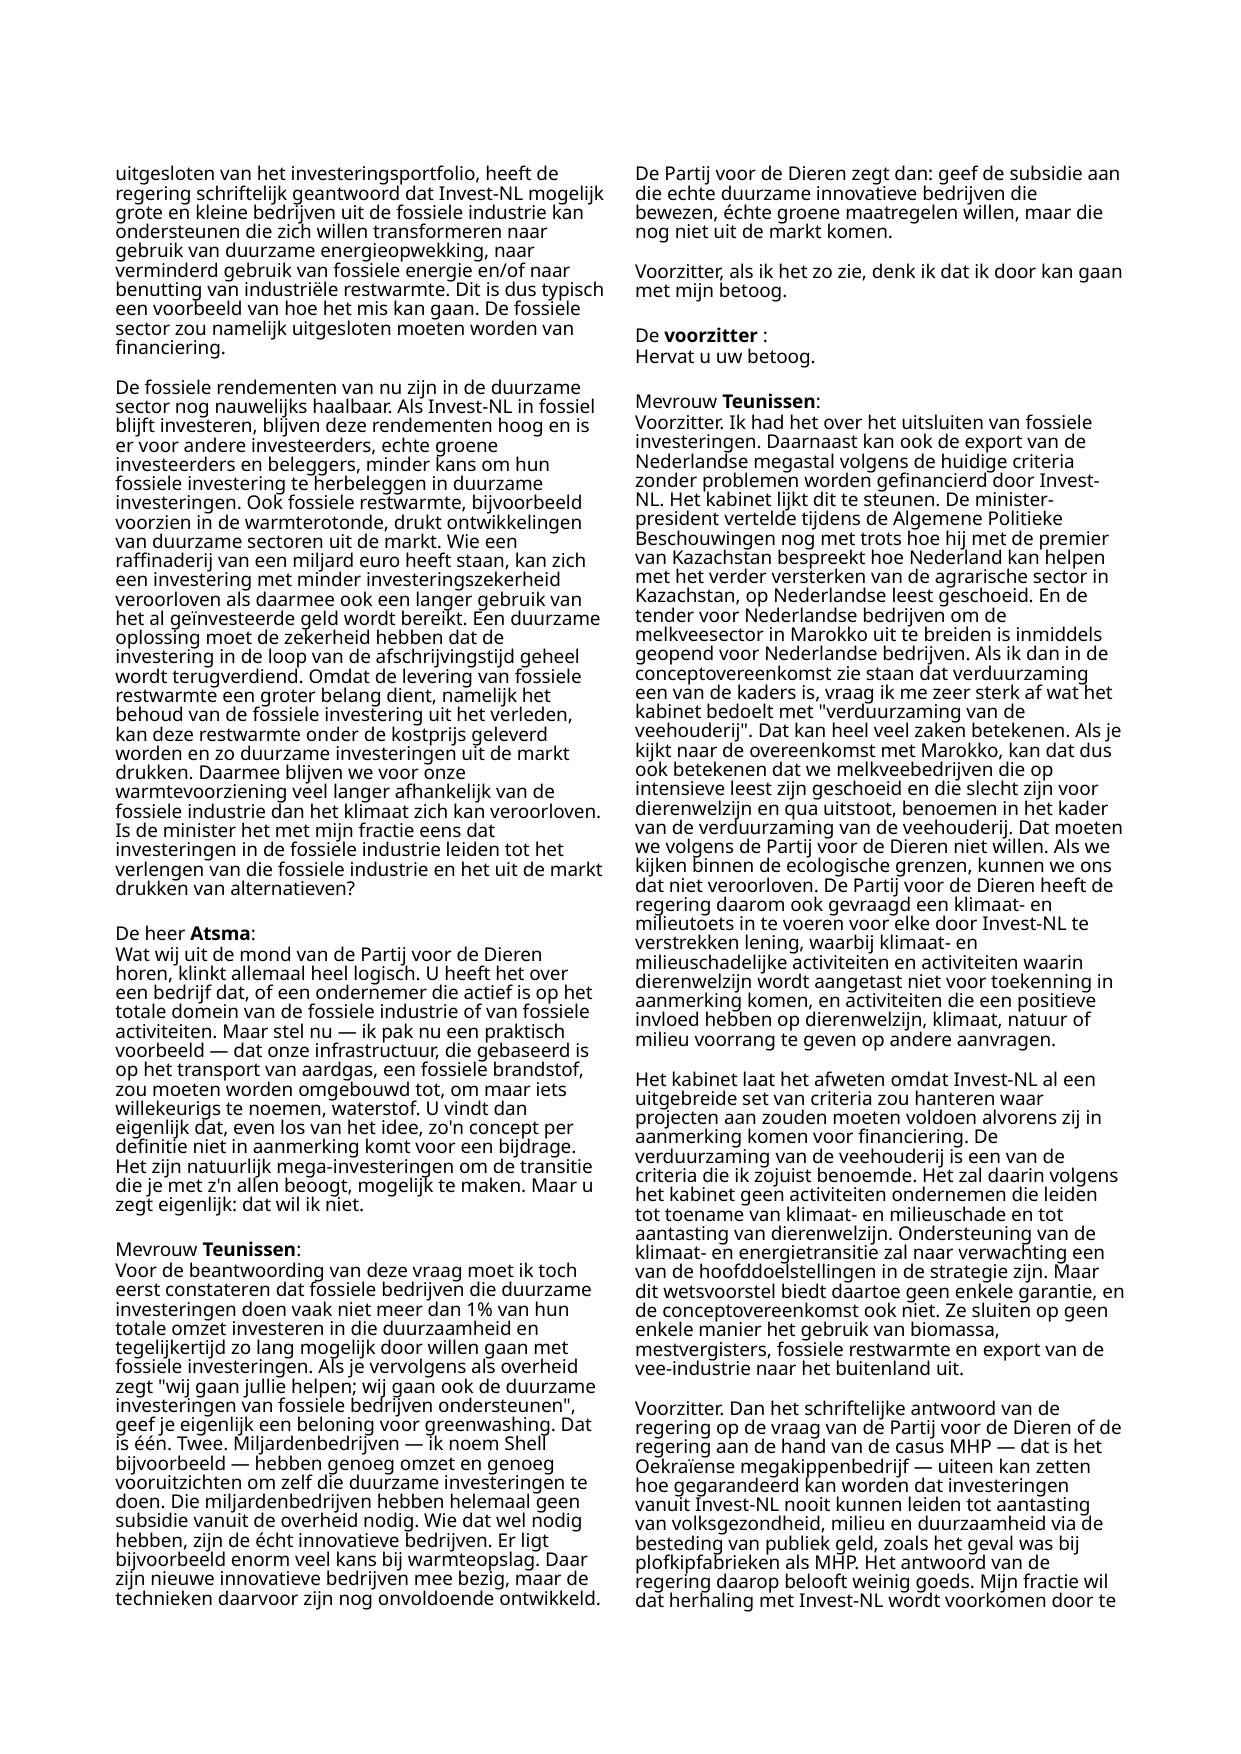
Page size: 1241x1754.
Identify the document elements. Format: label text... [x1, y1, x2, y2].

text De fossiele rendementen van nu zijn in de duurzame sector nog nauwelijks haalbaar. Als Invest-NL in fossiel blijft investeren, blijven deze rendementen hoog en is er voor andere investeerders, echte groene investeerders en beleggers, minder kans om hun fossiele investering te herbeleggen in duurzame investeringen. Ook fossiele restwarmte, bijvoorbeeld voorzien in de warmterotonde, drukt ontwikkelingen van duurzame sectoren uit de markt. Wie een raffinaderij van een miljard euro heeft staan, kan zich een investering met minder investeringszekerheid veroorloven als daarmee ook een langer gebruik van het al geïnvesteerde geld wordt bereikt. Een duurzame oplossing moet de zekerheid hebben dat de investering in de loop van de afschrijvingstijd geheel wordt terugverdiend. Omdat de levering van fossiele restwarmte een groter belang dient, namelijk het behoud van de fossiele investering uit het verleden, kan deze restwarmte onder de kostprijs geleverd worden en zo duurzame investeringen uit de markt drukken. Daarmee blijven we voor onze warmtevoorziening veel langer afhankelijk van de fossiele industrie dan het klimaat zich kan veroorloven. Is de minister het met mijn fractie eens dat investeringen in de fossiele industrie leiden tot het verlengen van die fossiele industrie en het uit de markt drukken van alternatieven? [115, 379, 605, 899]
text Het kabinet laat het afweten omdat Invest-NL al een uitgebreide set van criteria zou hanteren waar projecten aan zouden moeten voldoen alvorens zij in aanmerking komen voor financiering. De verduurzaming van de veehouderij is een van de criteria die ik zojuist benoemde. Het zal daarin volgens het kabinet geen activiteiten ondernemen die leiden tot toename van klimaat- en milieuschade en tot aantasting van dierenwelzijn. Ondersteuning van de klimaat- en energietransitie zal naar verwachting een van de hoofddoelstellingen in de strategie zijn. Maar dit wetsvoorstel biedt daartoe geen enkele garantie, en de conceptovereenkomst ook niet. Ze sluiten op geen enkele manier het gebruik van biomassa, mestvergisters, fossiele restwarmte en export van de vee-industrie naar het buitenland uit. [635, 1071, 1125, 1379]
text De voorzitter : [635, 322, 1125, 348]
text Voorzitter. Dan het schriftelijke antwoord van de regering op de vraag van de Partij voor de Dieren of de regering aan de hand van de casus MHP — dat is het Oekraïense megakippenbedrijf — uiteen kan zetten hoe gegarandeerd kan worden dat investeringen vanuit Invest-NL nooit kunnen leiden tot aantasting van volksgezondheid, milieu en duurzaamheid via de besteding van publiek geld, zoals het geval was bij plofkipfabrieken als MHP. Het antwoord van de regering daarop belooft weinig goeds. Mijn fractie wil dat herhaling met Invest-NL wordt voorkomen door te [635, 1400, 1125, 1612]
text Voor de beantwoording van deze vraag moet ik toch eerst constateren dat fossiele bedrijven die duurzame investeringen doen vaak niet meer dan 1% van hun totale omzet investeren in die duurzaamheid en tegelijkertijd zo lang mogelijk door willen gaan met fossiele investeringen. Als je vervolgens als overheid zegt "wij gaan jullie helpen; wij gaan ook de duurzame investeringen van fossiele bedrijven ondersteunen", geef je eigenlijk een beloning voor greenwashing. Dat is één. Twee. Miljardenbedrijven — ik noem Shell bijvoorbeeld — hebben genoeg omzet en genoeg vooruitzichten om zelf die duurzame investeringen te doen. Die miljardenbedrijven hebben helemaal geen subsidie vanuit de overheid nodig. Wie dat wel nodig hebben, zijn de écht innovatieve bedrijven. Er ligt bijvoorbeeld enorm veel kans bij warmteopslag. Daar zijn nieuwe innovatieve bedrijven mee bezig, maar de technieken daarvoor zijn nog onvoldoende ontwikkeld. [115, 1262, 605, 1609]
text De heer Atsma: [115, 920, 605, 946]
text Voorzitter, als ik het zo zie, denk ik dat ik door kan gaan met mijn betoog. [635, 263, 1125, 302]
text uitgesloten van het investeringsportfolio, heeft de regering schriftelijk geantwoord dat Invest-NL mogelijk grote en kleine bedrijven uit de fossiele industrie kan ondersteunen die zich willen transformeren naar gebruik van duurzame energieopwekking, naar verminderd gebruik van fossiele energie en/of naar benutting van industriële restwarmte. Dit is dus typisch een voorbeeld van hoe het mis kan gaan. De fossiele sector zou namelijk uitgesloten moeten worden van financiering. [115, 165, 605, 358]
text Mevrouw Teunissen: [115, 1236, 605, 1262]
text Hervat u uw betoog. [635, 348, 1125, 367]
text Voorzitter. Ik had het over het uitsluiten van fossiele investeringen. Daarnaast kan ook de export van de Nederlandse megastal volgens de huidige criteria zonder problemen worden gefinancierd door Invest-NL. Het kabinet lijkt dit te steunen. De minister-president vertelde tijdens de Algemene Politieke Beschouwingen nog met trots hoe hij met de premier van Kazachstan bespreekt hoe Nederland kan helpen met het verder versterken van de agrarische sector in Kazachstan, op Nederlandse leest geschoeid. En de tender voor Nederlandse bedrijven om de melkveesector in Marokko uit te breiden is inmiddels geopend voor Nederlandse bedrijven. Als ik dan in de conceptovereenkomst zie staan dat verduurzaming een van de kaders is, vraag ik me zeer sterk af wat het kabinet bedoelt met "verduurzaming van de veehouderij". Dat kan heel veel zaken betekenen. Als je kijkt naar de overeenkomst met Marokko, kan dat dus ook betekenen dat we melkveebedrijven die op intensieve leest zijn geschoeid en die slecht zijn voor dierenwelzijn en qua uitstoot, benoemen in het kader van de verduurzaming van de veehouderij. Dat moeten we volgens de Partij voor de Dieren niet willen. Als we kijken binnen de ecologische grenzen, kunnen we ons dat niet veroorloven. De Partij voor de Dieren heeft de regering daarom ook gevraagd een klimaat- en milieutoets in te voeren voor elke door Invest-NL te verstrekken lening, waarbij klimaat- en milieuschadelijke activiteiten en activiteiten waarin dierenwelzijn wordt aangetast niet voor toekenning in aanmerking komen, en activiteiten die een positieve invloed hebben op dierenwelzijn, klimaat, natuur of milieu voorrang te geven op andere aanvragen. [635, 414, 1125, 1050]
text De Partij voor de Dieren zegt dan: geef de subsidie aan die echte duurzame innovatieve bedrijven die bewezen, échte groene maatregelen willen, maar die nog niet uit de markt komen. [635, 165, 1125, 242]
text Wat wij uit de mond van de Partij voor de Dieren horen, klinkt allemaal heel logisch. U heeft het over een bedrijf dat, of een ondernemer die actief is op het totale domein van de fossiele industrie of van fossiele activiteiten. Maar stel nu — ik pak nu een praktisch voorbeeld — dat onze infrastructuur, die gebaseerd is op het transport van aardgas, een fossiele brandstof, zou moeten worden omgebouwd tot, om maar iets willekeurigs te noemen, waterstof. U vindt dan eigenlijk dat, even los van het idee, zo'n concept per definitie niet in aanmerking komt voor een bijdrage. Het zijn natuurlijk mega-investeringen om de transitie die je met z'n allen beoogt, mogelijk te maken. Maar u zegt eigenlijk: dat wil ik niet. [115, 946, 605, 1215]
text Mevrouw Teunissen: [635, 388, 1125, 414]
